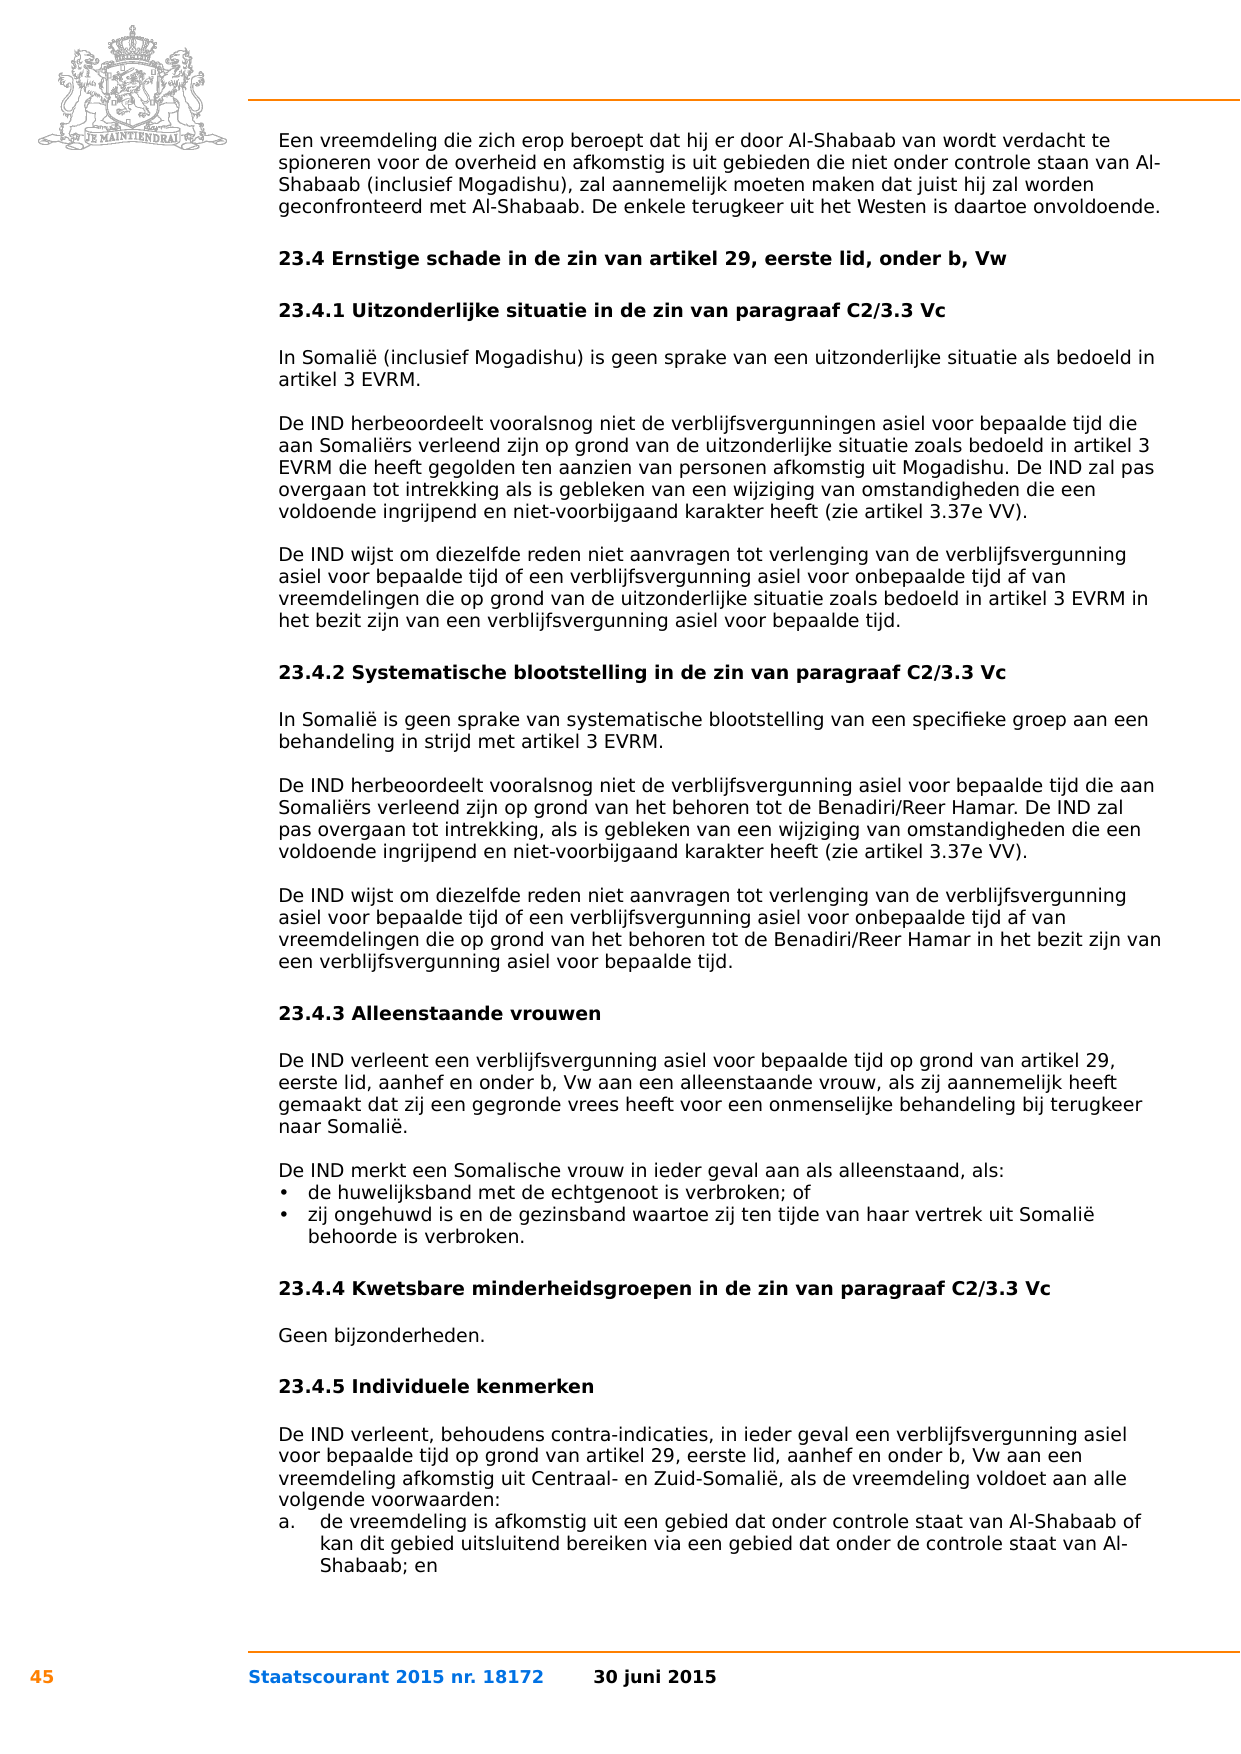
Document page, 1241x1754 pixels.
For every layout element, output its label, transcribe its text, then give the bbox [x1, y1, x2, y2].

subtitle 23.4 Ernstige schade in de zin van artikel 29, eerste lid, onder b, Vw [278, 248, 1163, 270]
text a. de vreemdeling is afkomstig uit een gebied dat onder controle staat van Al-Shabaab of kan dit gebied uitsluitend bereiken via een gebied dat onder de controle staat van Al-Shabaab; en [278, 1511, 1163, 1577]
text De IND verleent een verblijfsvergunning asiel voor bepaalde tijd op grond van artikel 29, eerste lid, aanhef en onder b, Vw aan een alleenstaande vrouw, als zij aannemelijk heeft gemaakt dat zij een gegronde vrees heeft voor een onmenselijke behandeling bij terugkeer naar Somalië. [278, 1050, 1163, 1138]
text • zij ongehuwd is en de gezinsband waartoe zij ten tijde van haar vertrek uit Somalië behoorde is verbroken. [278, 1203, 1163, 1247]
text In Somalië (inclusief Mogadishu) is geen sprake van een uitzonderlijke situatie als bedoeld in artikel 3 EVRM. [278, 347, 1163, 391]
subtitle 23.4.3 Alleenstaande vrouwen [278, 1003, 1163, 1025]
text De IND herbeoordeelt vooralsnog niet de verblijfsvergunningen asiel voor bepaalde tijd die aan Somaliërs verleend zijn op grond van de uitzonderlijke situatie zoals bedoeld in artikel 3 EVRM die heeft gegolden ten aanzien van personen afkomstig uit Mogadishu. De IND zal pas overgaan tot intrekking als is gebleken van een wijziging van omstandigheden die een voldoende ingrijpend en niet-voorbijgaand karakter heeft (zie artikel 3.37e VV). [278, 413, 1163, 522]
subtitle 23.4.1 Uitzonderlijke situatie in de zin van paragraaf C2/3.3 Vc [278, 300, 1163, 322]
text De IND merkt een Somalische vrouw in ieder geval aan als alleenstaand, als: [278, 1159, 1163, 1182]
picture [38, 25, 227, 150]
subtitle 23.4.4 Kwetsbare minderheidsgroepen in de zin van paragraaf C2/3.3 Vc [278, 1277, 1163, 1299]
text De IND herbeoordeelt vooralsnog niet de verblijfsvergunning asiel voor bepaalde tijd die aan Somaliërs verleend zijn op grond van het behoren tot de Benadiri/Reer Hamar. De IND zal pas overgaan tot intrekking, als is gebleken van een wijziging van omstandigheden die een voldoende ingrijpend en niet-voorbijgaand karakter heeft (zie artikel 3.37e VV). [278, 775, 1163, 863]
text De IND wijst om diezelfde reden niet aanvragen tot verlenging van de verblijfsvergunning asiel voor bepaalde tijd of een verblijfsvergunning asiel voor onbepaalde tijd af van vreemdelingen die op grond van de uitzonderlijke situatie zoals bedoeld in artikel 3 EVRM in het bezit zijn van een verblijfsvergunning asiel voor bepaalde tijd. [278, 544, 1163, 632]
text De IND verleent, behoudens contra-indicaties, in ieder geval een verblijfsvergunning asiel voor bepaalde tijd op grond van artikel 29, eerste lid, aanhef en onder b, Vw aan een vreemdeling afkomstig uit Centraal- en Zuid-Somalië, als de vreemdeling voldoet aan alle volgende voorwaarden: [278, 1423, 1163, 1511]
subtitle 23.4.2 Systematische blootstelling in de zin van paragraaf C2/3.3 Vc [278, 662, 1163, 684]
text • de huwelijksband met de echtgenoot is verbroken; of [278, 1182, 1163, 1203]
text De IND wijst om diezelfde reden niet aanvragen tot verlenging van de verblijfsvergunning asiel voor bepaalde tijd of een verblijfsvergunning asiel voor onbepaalde tijd af van vreemdelingen die op grond van het behoren tot de Benadiri/Reer Hamar in het bezit zijn van een verblijfsvergunning asiel voor bepaalde tijd. [278, 885, 1163, 973]
text Een vreemdeling die zich erop beroept dat hij er door Al-Shabaab van wordt verdacht te spioneren voor de overheid en afkomstig is uit gebieden die niet onder controle staan van Al-Shabaab (inclusief Mogadishu), zal aannemelijk moeten maken dat juist hij zal worden geconfronteerd met Al-Shabaab. De enkele terugkeer uit het Westen is daartoe onvoldoende. [278, 130, 1163, 218]
text Geen bijzonderheden. [278, 1324, 1163, 1346]
subtitle 23.4.5 Individuele kenmerken [278, 1376, 1163, 1398]
text In Somalië is geen sprake van systematische blootstelling van een specifieke groep aan een behandeling in strijd met artikel 3 EVRM. [278, 709, 1163, 753]
